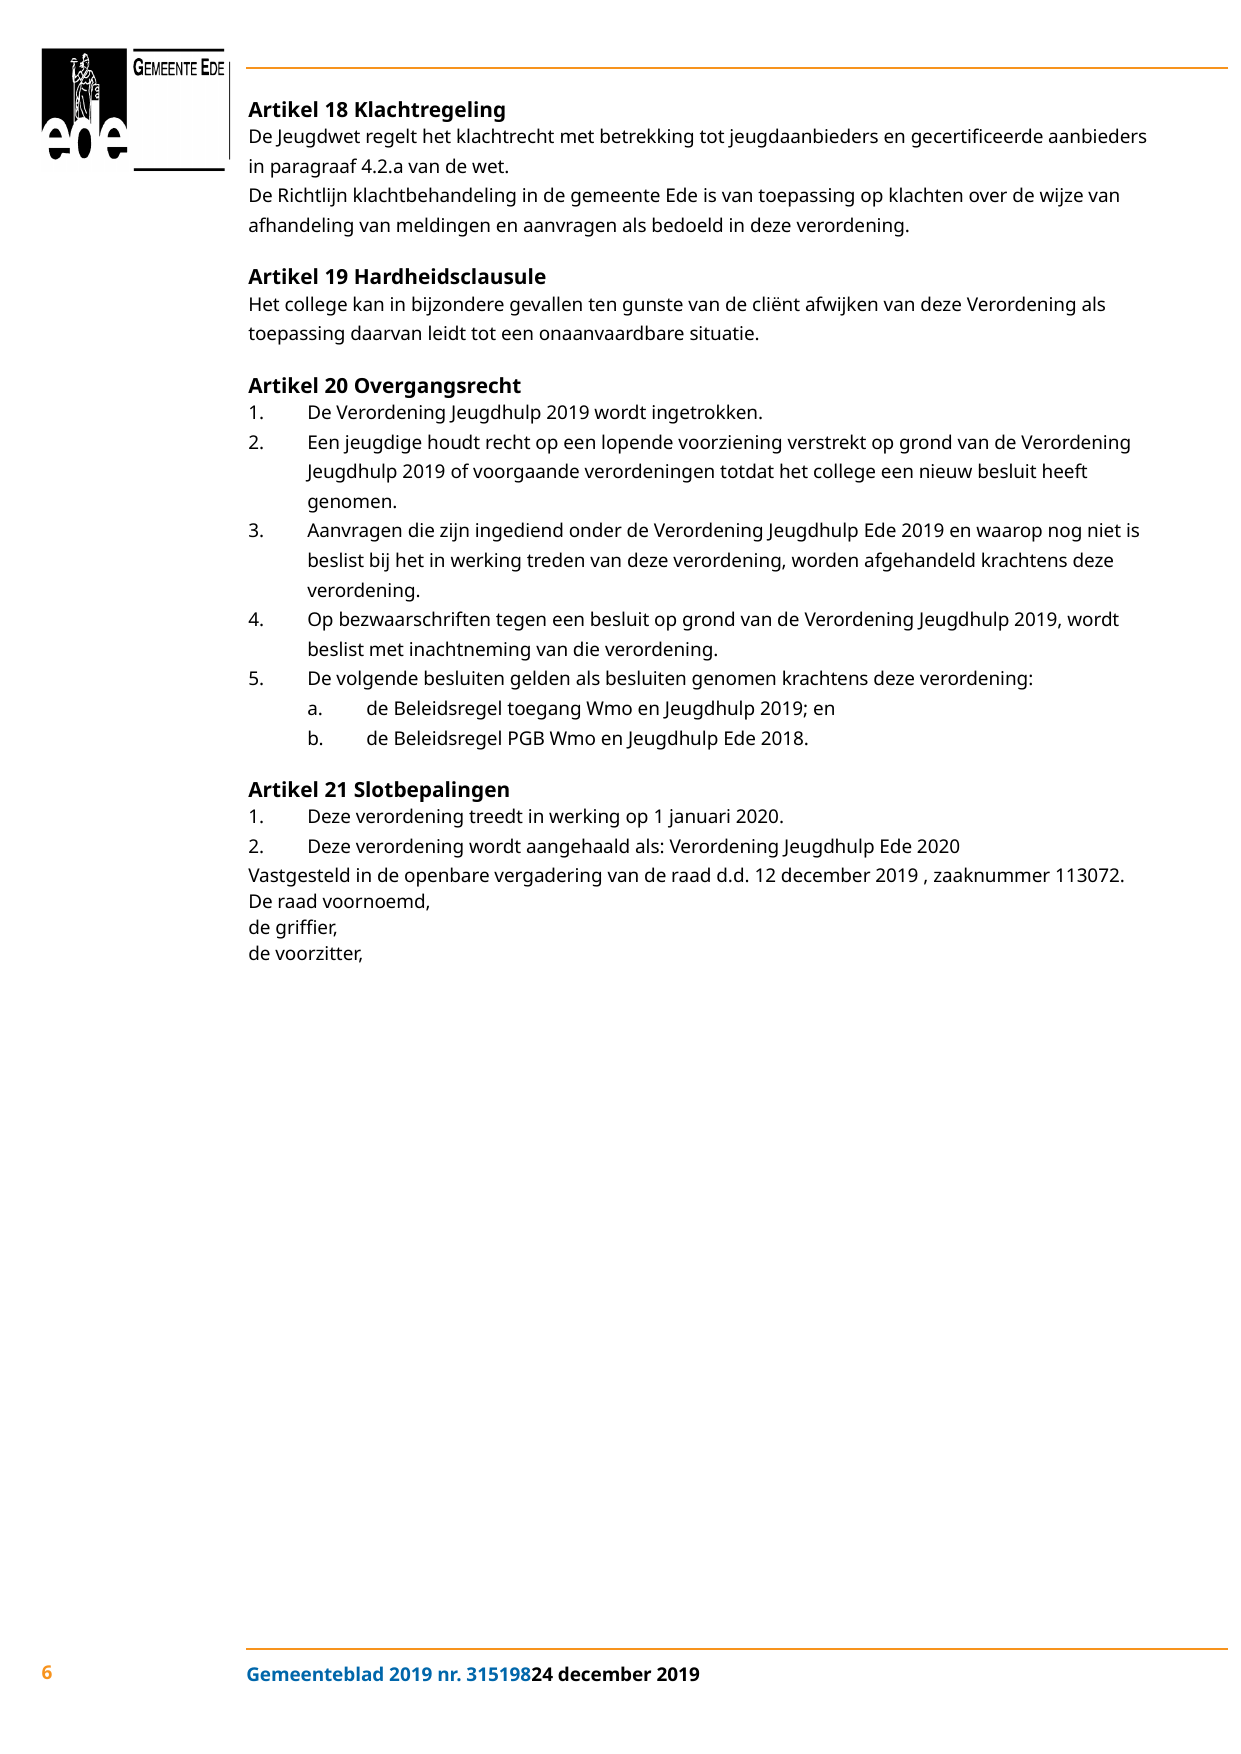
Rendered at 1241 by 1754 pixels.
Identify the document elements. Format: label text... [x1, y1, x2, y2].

text Artikel 19 Hardheidsclausule [248, 262, 1152, 291]
picture [41, 47, 231, 172]
text Artikel 20 Overgangsrecht [248, 371, 1152, 399]
text Vastgesteld in de openbare vergadering van de raad d.d. 12 december 2019 , zaaknummer 113072. [248, 863, 1152, 888]
text Het college kan in bijzondere gevallen ten gunste van de cliënt afwijken van deze Verordening als toepassing daarvan leidt tot een onaanvaardbare situatie. [248, 291, 1152, 346]
list Op bezwaarschriften tegen een besluit op grond van de Verordening Jeugdhulp 2019, wordt beslist met inachtneming van die verordening. [248, 606, 1152, 662]
list De volgende besluiten gelden als besluiten genomen krachtens deze verordening: [248, 666, 1152, 691]
text De Jeugdwet regelt het klachtrecht met betrekking tot jeugdaanbieders en gecertificeerde aanbieders in paragraaf 4.2.a van de wet. [248, 123, 1152, 178]
list Aanvragen die zijn ingediend onder de Verordening Jeugdhulp Ede 2019 en waarop nog niet is beslist bij het in werking treden van deze verordening, worden afgehandeld krachtens deze verordening. [248, 518, 1152, 602]
text Artikel 18 Klachtregeling [248, 95, 1152, 123]
text Artikel 21 Slotbepalingen [248, 775, 1152, 803]
text de voorzitter, [248, 940, 1152, 966]
text De Richtlijn klachtbehandeling in de gemeente Ede is van toepassing op klachten over de wijze van afhandeling van meldingen en aanvragen als bedoeld in deze verordening. [248, 182, 1152, 238]
list De Verordening Jeugdhulp 2019 wordt ingetrokken. [248, 399, 1152, 425]
list Deze verordening wordt aangehaald als: Verordening Jeugdhulp Ede 2020 [248, 833, 1152, 859]
text De raad voornoemd, [248, 888, 1152, 914]
list de Beleidsregel toegang Wmo en Jeugdhulp 2019; en [307, 695, 1152, 721]
list de Beleidsregel PGB Wmo en Jeugdhulp Ede 2018. [307, 725, 1152, 750]
list Een jeugdige houdt recht op een lopende voorziening verstrekt op grond van de Verordening Jeugdhulp 2019 of voorgaande verordeningen totdat het college een nieuw besluit heeft genomen. [248, 429, 1152, 514]
list Deze verordening treedt in werking op 1 januari 2020. [248, 803, 1152, 829]
text de griffier, [248, 914, 1152, 940]
